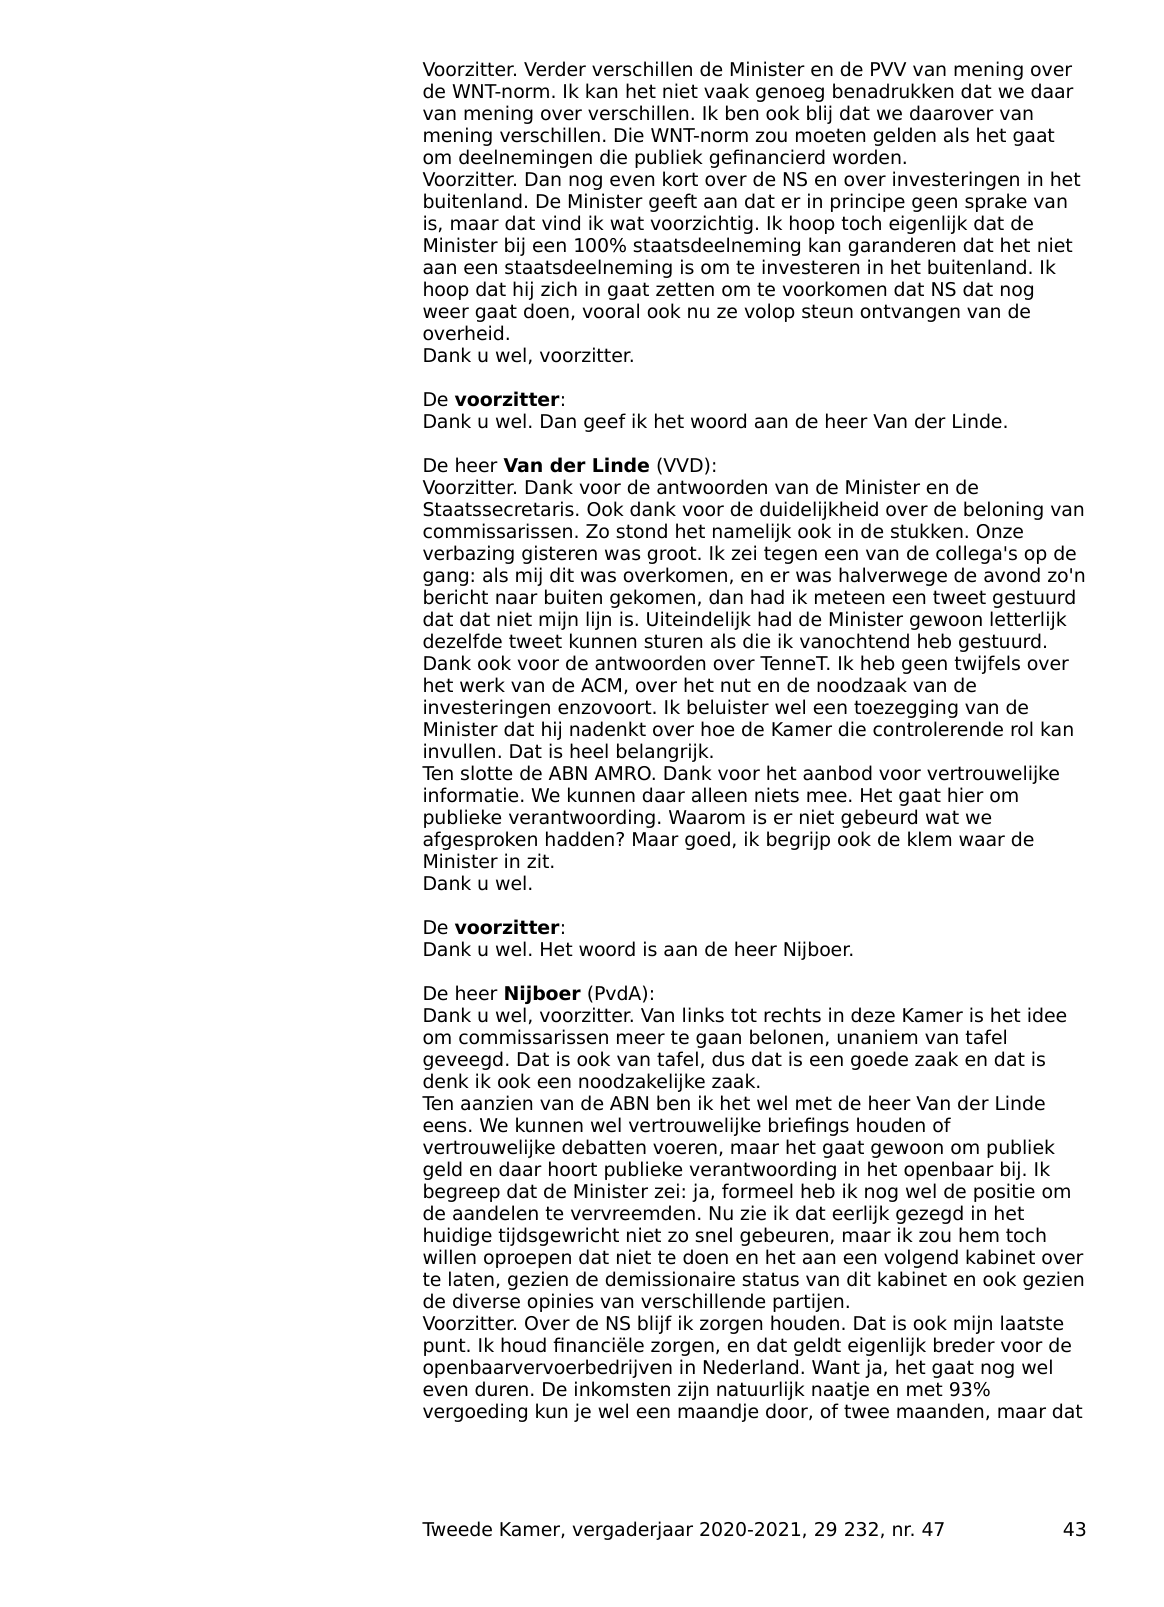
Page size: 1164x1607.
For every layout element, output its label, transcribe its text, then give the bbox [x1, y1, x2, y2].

text Voorzitter. Dan nog even kort over de NS en over investeringen in het buitenland. De Minister geeft aan dat er in principe geen sprake van is, maar dat vind ik wat voorzichtig. Ik hoop toch eigenlijk dat de Minister bij een 100% staatsdeelneming kan garanderen dat het niet aan een staatsdeelneming is om te investeren in het buitenland. Ik hoop dat hij zich in gaat zetten om te voorkomen dat NS dat nog weer gaat doen, vooral ook nu ze volop steun ontvangen van de overheid. [422, 169, 1087, 345]
text Dank u wel, voorzitter. Van links tot rechts in deze Kamer is het idee om commissarissen meer te gaan belonen, unaniem van tafel geveegd. Dat is ook van tafel, dus dat is een goede zaak en dat is denk ik ook een noodzakelijke zaak. [422, 1005, 1087, 1093]
text De heer Nijboer (PvdA): [422, 983, 1087, 1005]
text Voorzitter. Over de NS blijf ik zorgen houden. Dat is ook mijn laatste punt. Ik houd financiële zorgen, en dat geldt eigenlijk breder voor de openbaarvervoerbedrijven in Nederland. Want ja, het gaat nog wel even duren. De inkomsten zijn natuurlijk naatje en met 93% vergoeding kun je wel een maandje door, of twee maanden, maar dat [422, 1313, 1087, 1423]
text Dank u wel, voorzitter. [422, 345, 1087, 367]
text Ten aanzien van de ABN ben ik het wel met de heer Van der Linde eens. We kunnen wel vertrouwelijke briefings houden of vertrouwelijke debatten voeren, maar het gaat gewoon om publiek geld en daar hoort publieke verantwoording in het openbaar bij. Ik begreep dat de Minister zei: ja, formeel heb ik nog wel de positie om de aandelen te vervreemden. Nu zie ik dat eerlijk gezegd in het huidige tijdsgewricht niet zo snel gebeuren, maar ik zou hem toch willen oproepen dat niet te doen en het aan een volgend kabinet over te laten, gezien de demissionaire status van dit kabinet en ook gezien de diverse opinies van verschillende partijen. [422, 1093, 1087, 1313]
text Dank ook voor de antwoorden over TenneT. Ik heb geen twijfels over het werk van de ACM, over het nut en de noodzaak van de investeringen enzovoort. Ik beluister wel een toezegging van de Minister dat hij nadenkt over hoe de Kamer die controlerende rol kan invullen. Dat is heel belangrijk. [422, 653, 1087, 763]
text Ten slotte de ABN AMRO. Dank voor het aanbod voor vertrouwelijke informatie. We kunnen daar alleen niets mee. Het gaat hier om publieke verantwoording. Waarom is er niet gebeurd wat we afgesproken hadden? Maar goed, ik begrijp ook de klem waar de Minister in zit. [422, 763, 1087, 873]
text De heer Van der Linde (VVD): [422, 455, 1087, 477]
text Dank u wel. [422, 873, 1087, 895]
text Dank u wel. Dan geef ik het woord aan de heer Van der Linde. [422, 411, 1087, 433]
text Voorzitter. Verder verschillen de Minister en de PVV van mening over de WNT-norm. Ik kan het niet vaak genoeg benadrukken dat we daar van mening over verschillen. Ik ben ook blij dat we daarover van mening verschillen. Die WNT-norm zou moeten gelden als het gaat om deelnemingen die publiek gefinancierd worden. [422, 59, 1087, 169]
text De voorzitter: [422, 389, 1087, 411]
text Voorzitter. Dank voor de antwoorden van de Minister en de Staatssecretaris. Ook dank voor de duidelijkheid over de beloning van commissarissen. Zo stond het namelijk ook in de stukken. Onze verbazing gisteren was groot. Ik zei tegen een van de collega's op de gang: als mij dit was overkomen, en er was halverwege de avond zo'n bericht naar buiten gekomen, dan had ik meteen een tweet gestuurd dat dat niet mijn lijn is. Uiteindelijk had de Minister gewoon letterlijk dezelfde tweet kunnen sturen als die ik vanochtend heb gestuurd. [422, 477, 1087, 653]
text Dank u wel. Het woord is aan de heer Nijboer. [422, 939, 1087, 961]
text De voorzitter: [422, 917, 1087, 939]
